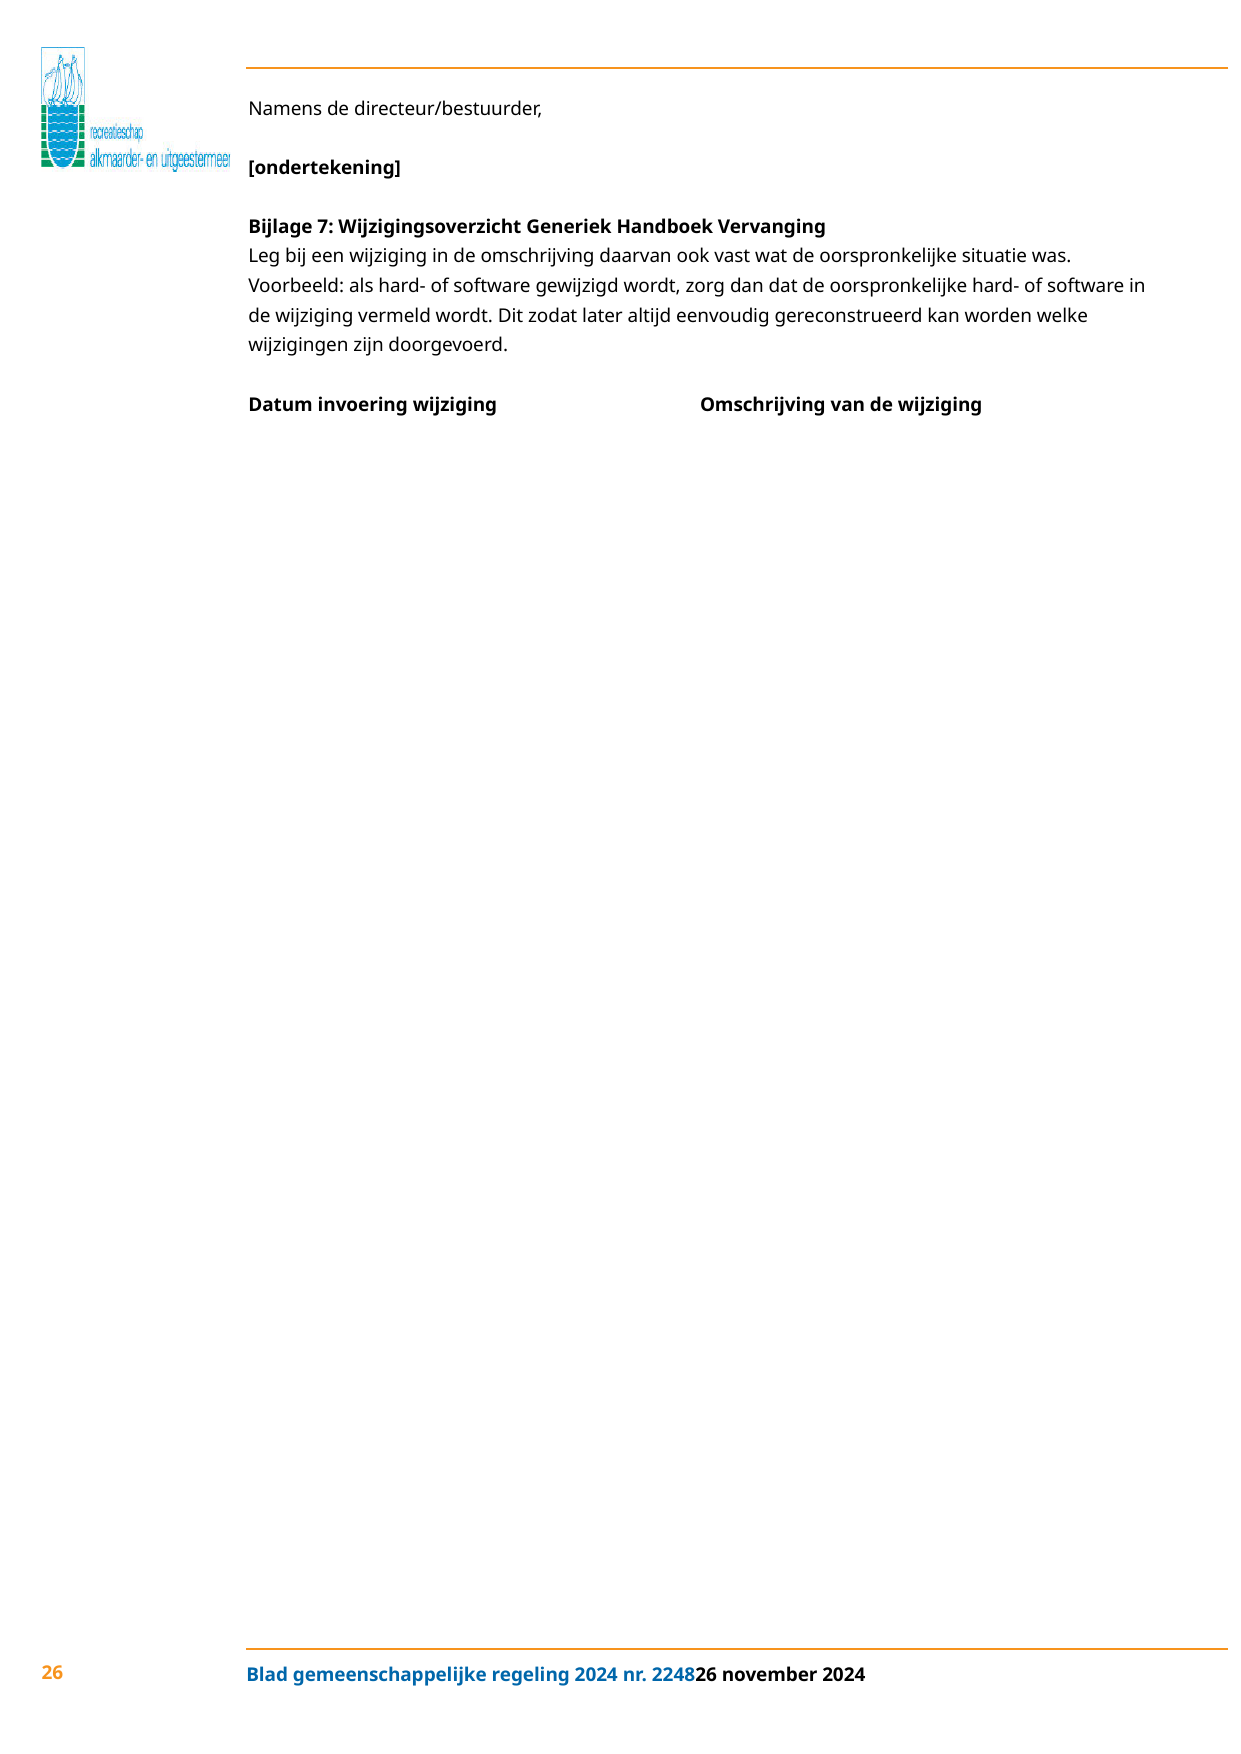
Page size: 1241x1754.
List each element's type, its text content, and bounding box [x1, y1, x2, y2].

table_cell [700, 442, 1152, 468]
table_header Omschrijving van de wijziging [700, 391, 1152, 416]
table_header Datum invoering wijziging [248, 391, 700, 416]
text Bijlage 7: Wijzigingsoverzicht Generiek Handboek Vervanging [248, 213, 1152, 239]
table_cell [248, 468, 700, 494]
table_cell [700, 416, 1152, 442]
table_cell [700, 468, 1152, 494]
text Leg bij een wijziging in de omschrijving daarvan ook vast wat de oorspronkelijke situatie was. Voorbeeld: als hard- of software gewijzigd wordt, zorg dan dat de oorspronkelijke hard- of software in de wijziging vermeld wordt. Dit zodat later altijd eenvoudig gereconstrueerd kan worden welke wijzigingen zijn doorgevoerd. [248, 243, 1152, 357]
table_cell [248, 416, 700, 442]
text Namens de directeur/bestuurder, [248, 95, 1152, 121]
table_cell [248, 442, 700, 468]
text [ondertekening] [248, 154, 1152, 180]
picture [41, 47, 231, 172]
